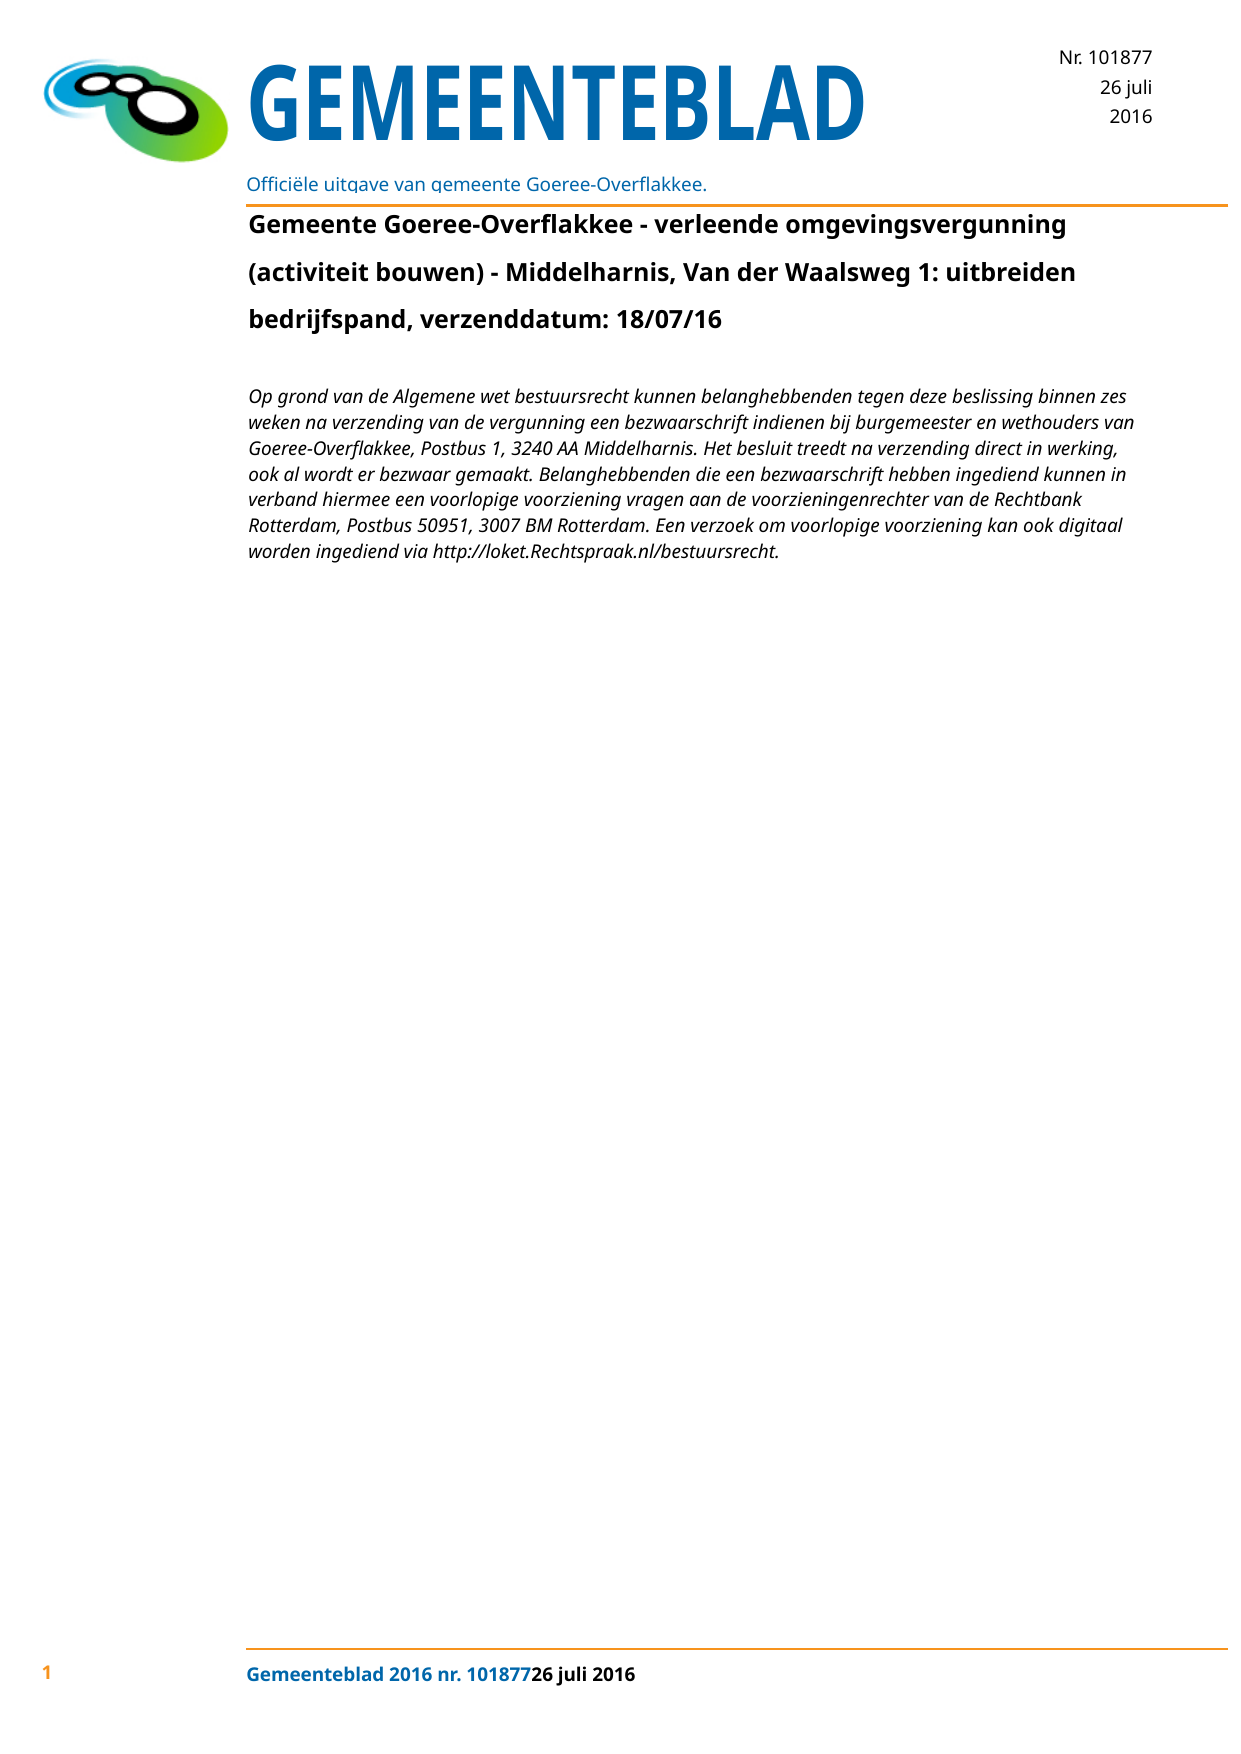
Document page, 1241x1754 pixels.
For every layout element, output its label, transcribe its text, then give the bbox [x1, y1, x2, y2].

text Op grond van de Algemene wet bestuursrecht kunnen belanghebbenden tegen deze beslissing binnen zes weken na verzending van de vergunning een bezwaarschrift indienen bij burgemeester en wethouders van Goeree-Overflakkee, Postbus 1, 3240 AA Middelharnis. Het besluit treedt na verzending direct in werking, ook al wordt er bezwaar gemaakt. Belanghebbenden die een bezwaarschrift hebben ingediend kunnen in verband hiermee een voorlopige voorziening vragen aan de voorzieningenrechter van de Rechtbank Rotterdam, Postbus 50951, 3007 BM Rotterdam. Een verzoek om voorlopige voorziening kan ook digitaal worden ingediend via http://loket.Rechtspraak.nl/bestuursrecht. [248, 384, 1152, 564]
picture [41, 47, 231, 172]
text Gemeente Goeree-Overflakkee - verleende omgevingsvergunning (activiteit bouwen) - Middelharnis, Van der Waalsweg 1: uitbreiden bedrijfspand, verzenddatum: 18/07/16 [248, 207, 1152, 336]
